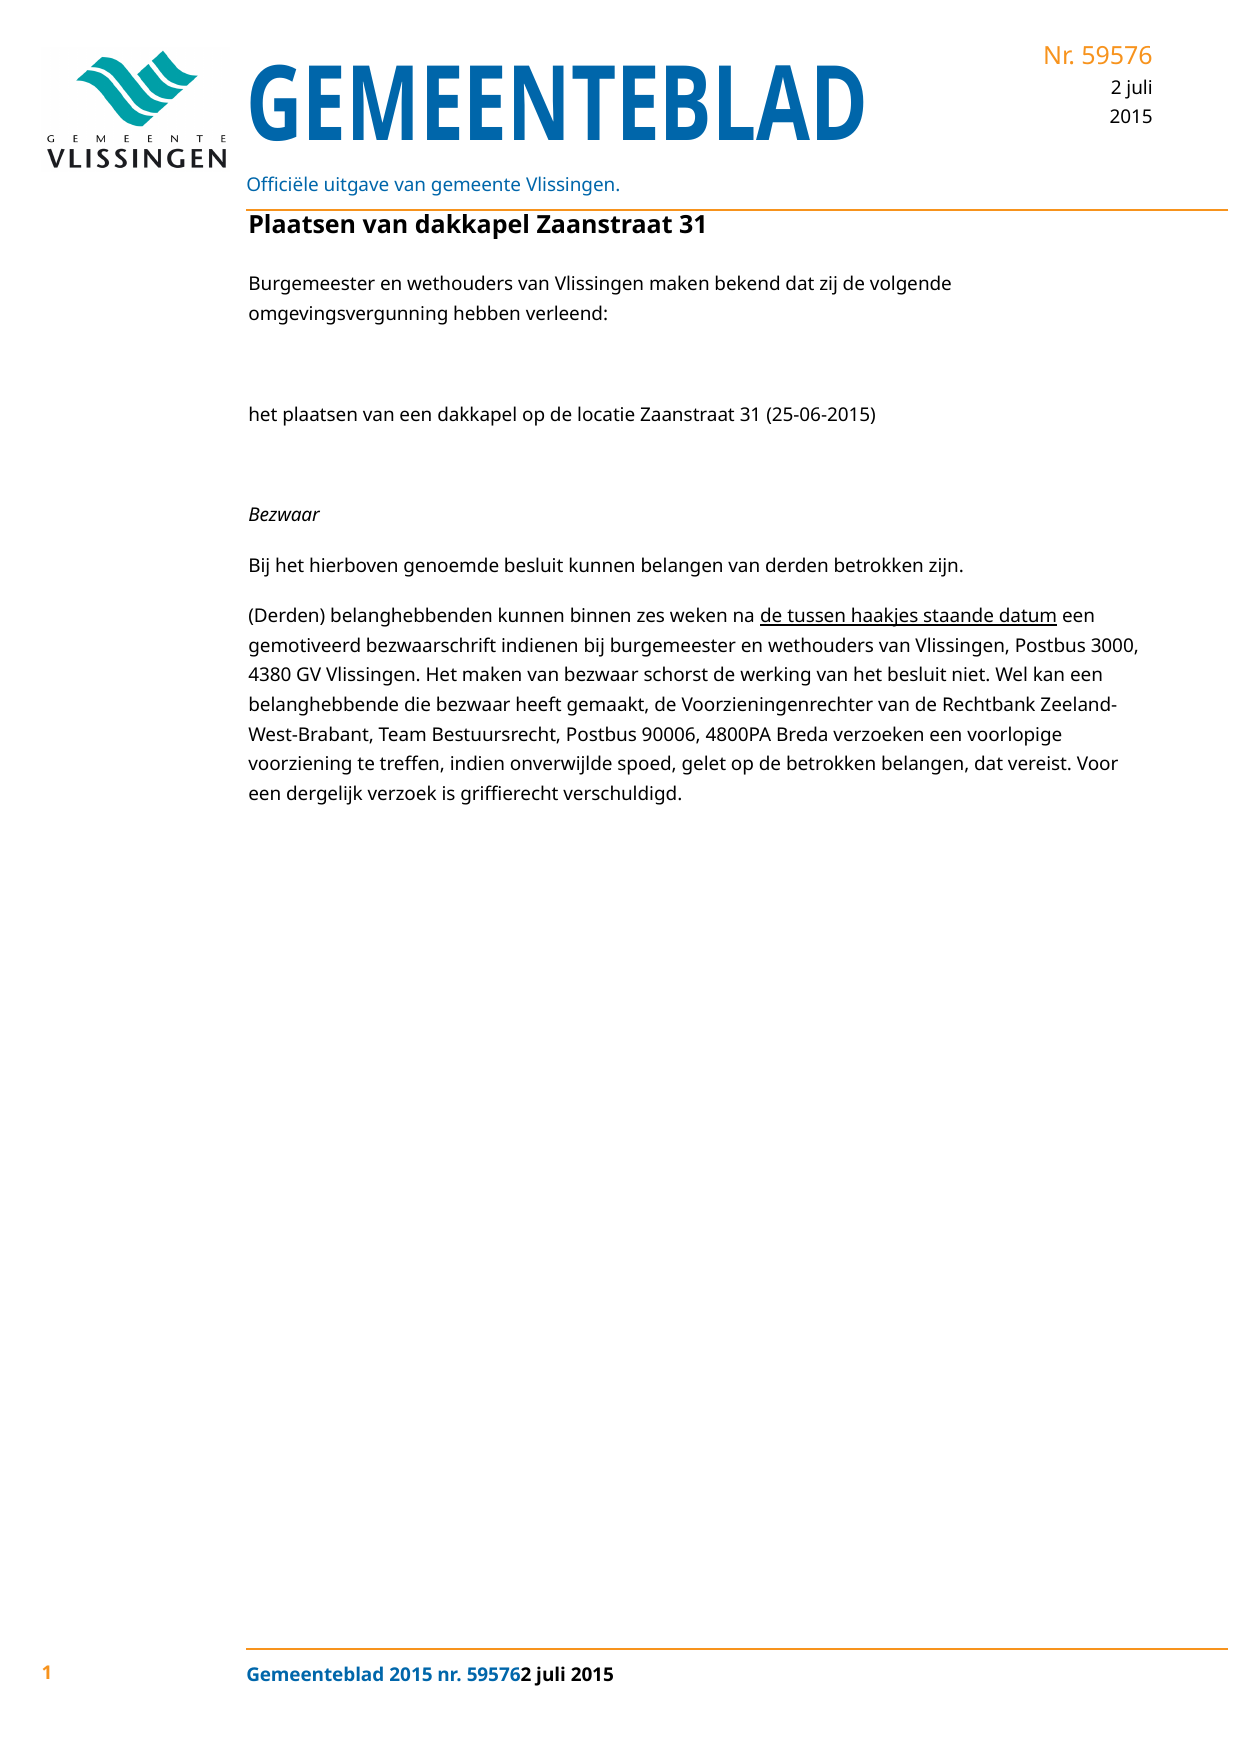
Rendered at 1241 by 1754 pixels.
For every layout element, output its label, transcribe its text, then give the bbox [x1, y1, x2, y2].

picture [41, 47, 231, 172]
text Burgemeester en wethouders van Vlissingen maken bekend dat zij de volgende omgevingsvergunning hebben verleend: [248, 270, 1152, 326]
text Plaatsen van dakkapel Zaanstraat 31 [248, 211, 1152, 241]
text (Derden) belanghebbenden kunnen binnen zes weken na de tussen haakjes staande datum een gemotiveerd bezwaarschrift indienen bij burgemeester en wethouders van Vlissingen, Postbus 3000, 4380 GV Vlissingen. Het maken van bezwaar schorst de werking van het besluit niet. Wel kan een belanghebbende die bezwaar heeft gemaakt, de Voorzieningenrechter van de Rechtbank Zeeland-West-Brabant, Team Bestuursrecht, Postbus 90006, 4800PA Breda verzoeken een voorlopige voorziening te treffen, indien onverwijlde spoed, gelet op de betrokken belangen, dat vereist. Voor een dergelijk verzoek is griffierecht verschuldigd. [248, 602, 1152, 806]
text Bezwaar [248, 502, 1152, 527]
text het plaatsen van een dakkapel op de locatie Zaanstraat 31 (25-06-2015) [248, 401, 1152, 426]
text Bij het hierboven genoemde besluit kunnen belangen van derden betrokken zijn. [248, 552, 1152, 578]
